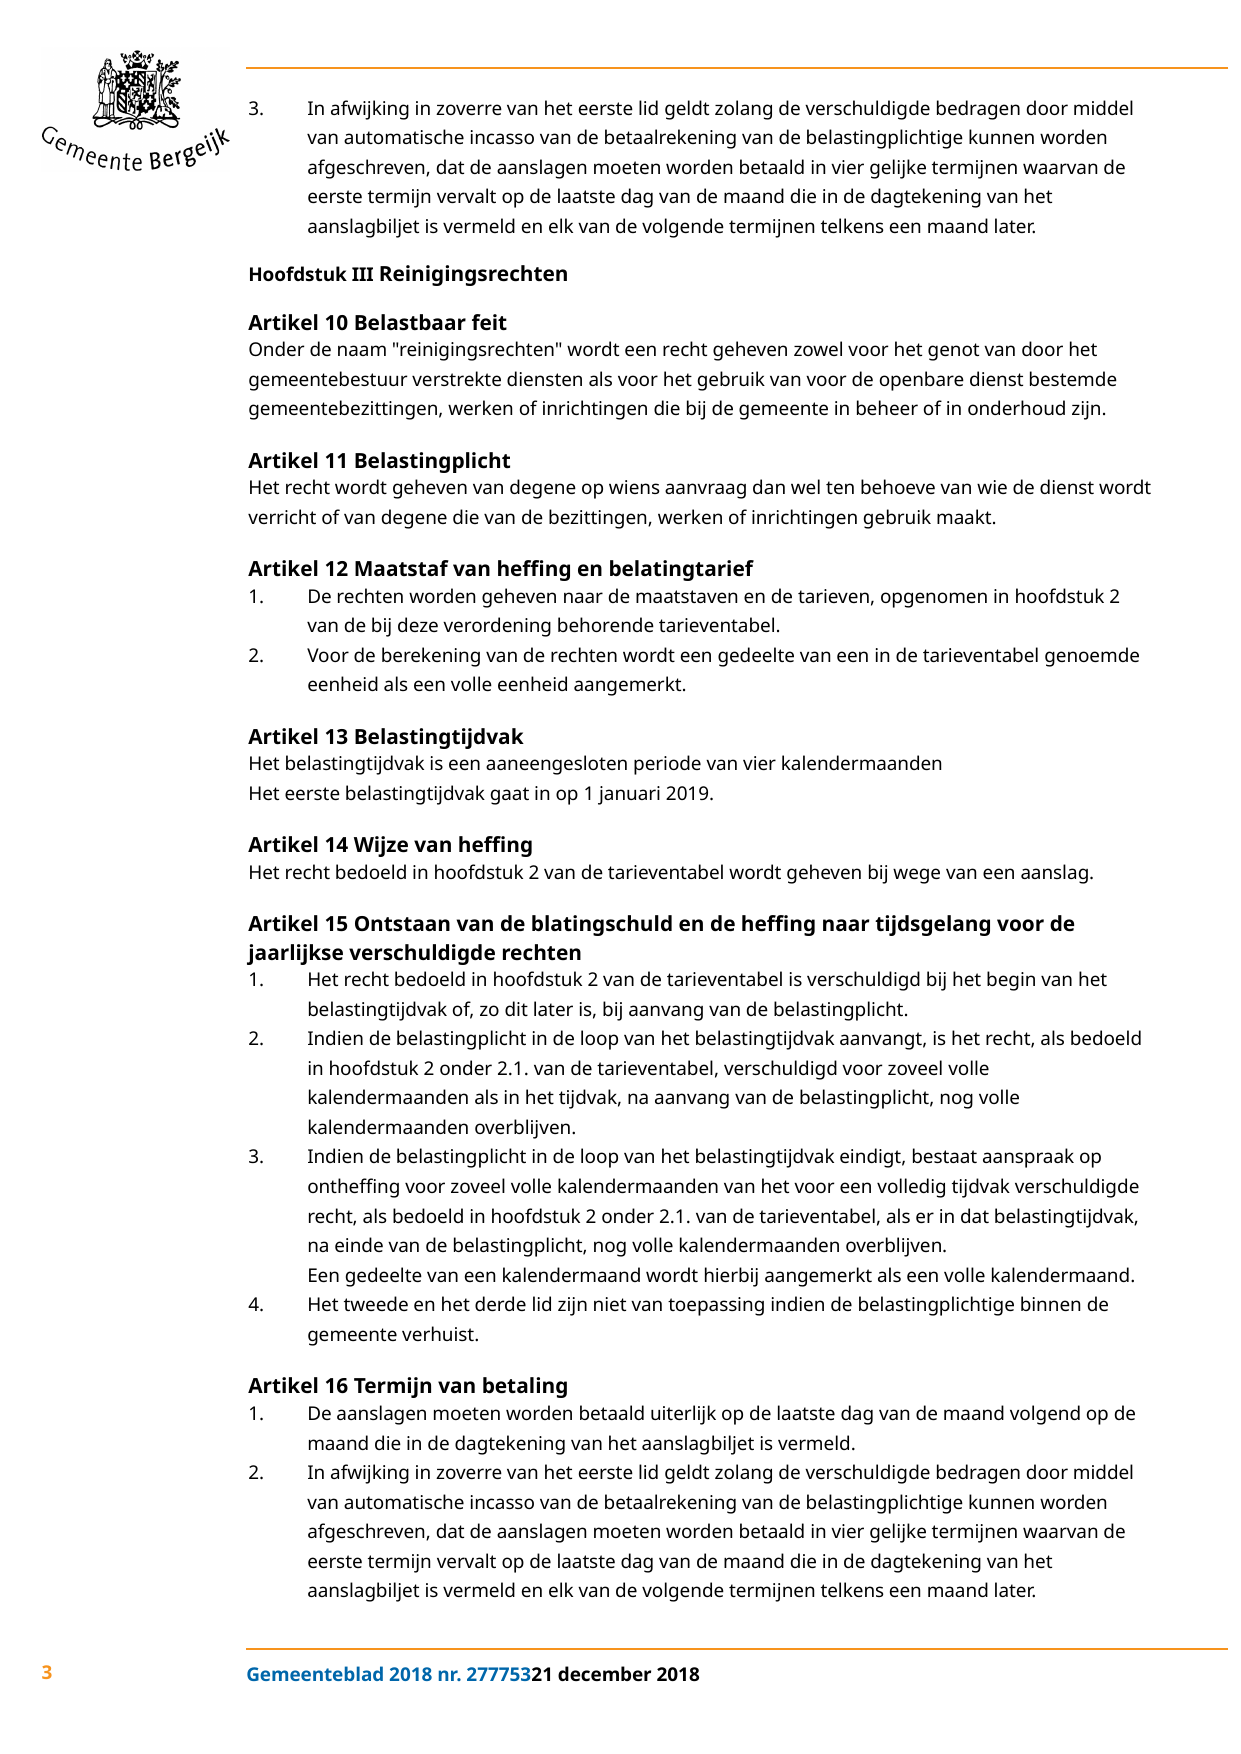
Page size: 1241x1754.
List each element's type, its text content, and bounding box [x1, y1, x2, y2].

list De rechten worden geheven naar de maatstaven en de tarieven, opgenomen in hoofdstuk 2 van de bij deze verordening behorende tarieventabel. [248, 583, 1152, 638]
list Een gedeelte van een kalendermaand wordt hierbij aangemerkt als een volle kalendermaand. [248, 1262, 1152, 1288]
text Het belastingtijdvak is een aaneengesloten periode van vier kalendermaanden [248, 751, 1152, 776]
text Onder de naam "reinigingsrechten" wordt een recht geheven zowel voor het genot van door het gemeentebestuur verstrekte diensten als voor het gebruik van voor de openbare dienst bestemde gemeentebe­zittin­gen, werken of inrichtingen die bij de gemeente in beheer of in onderhoud zijn. [248, 336, 1152, 421]
text Artikel 15 Ontstaan van de blatingschuld en de heffing naar tijdsgelang voor de jaarlijkse verschuldigde rechten [248, 909, 1152, 966]
text Artikel 13 Belastingtijdvak [248, 722, 1152, 751]
list Indien de belastingplicht in de loop van het belastingtijdvak eindigt, bestaat aanspraak op ontheffing voor zoveel volle kalendermaanden van het voor een volledig tijdvak verschuldigde recht, als bedoeld in hoofdstuk 2 onder 2.1. van de tarieventabel, als er in dat belastingtijdvak, na einde van de belastingplicht, nog volle kalendermaanden overblijven. [248, 1144, 1152, 1258]
list Voor de berekening van de rechten wordt een gedeelte van een in de tarieventabel genoemde eenheid als een volle eenheid aangemerkt. [248, 642, 1152, 697]
list De aanslagen moeten worden betaald uiterlijk op de laatste dag van de maand volgend op de maand die in de dagtekening van het aanslag­biljet is vermeld. [248, 1400, 1152, 1455]
text Artikel 14 Wijze van heffing [248, 831, 1152, 859]
list Het tweede en het derde lid zijn niet van toepassing indien de belastingplichtige binnen de gemeente verhuist. [248, 1292, 1152, 1347]
picture [41, 47, 231, 172]
text Het recht bedoeld in hoofdstuk 2 van de tarieventabel wordt geheven bij wege van een aanslag. [248, 859, 1152, 885]
text Hoofdstuk III Reinigingsrechten [248, 259, 1152, 287]
list In afwijking in zoverre van het eerste lid geldt zolang de verschuldig­de bedragen door middel van automatische incasso van de betaalrekening van de belastingplichtige kunnen worden afge­schreven, dat de aanslagen moeten worden betaald in vier gelijke termijnen waarvan de eerste termijn vervalt op de laatste dag van de maand die in de dagtekening van het aanslagbiljet is vermeld en elk van de volgende termijnen telkens een maand later. [248, 95, 1152, 239]
text Het recht wordt geheven van degene op wiens aanvraag dan wel ten behoeve van wie de dienst wordt verricht of van degene die van de bezittingen, werken of inrichtingen gebruik maakt. [248, 474, 1152, 530]
text Artikel 11 Belastingplicht [248, 446, 1152, 474]
text Artikel 10 Belastbaar feit [248, 308, 1152, 336]
list Het recht bedoeld in hoofdstuk 2 van de tarieventabel is verschuldigd bij het begin van het belastingtijdvak of, zo dit later is, bij aanvang van de belastingplicht. [248, 966, 1152, 1022]
list Indien de belastingplicht in de loop van het belastingtijdvak aanvangt, is het recht, als bedoeld in hoofdstuk 2 onder 2.1. van de tarieventabel, verschuldigd voor zoveel volle kalendermaanden als in het tijdvak, na aanvang van de belastingplicht, nog volle kalendermaanden overblijven. [248, 1025, 1152, 1140]
text Artikel 16 Termijn van betaling [248, 1372, 1152, 1400]
list In afwijking in zoverre van het eerste lid geldt zolang de verschuldig­de bedragen door middel van automatische incasso van de betaalrekening van de belastingplichtige kunnen worden afge­schreven, dat de aanslagen moeten worden betaald in vier gelijke termijnen waarvan de eerste termijn vervalt op de laatste dag van de maand die in de dagtekening van het aanslagbiljet is vermeld en elk van de volgende termijnen telkens een maand later. [248, 1459, 1152, 1603]
text Artikel 12 Maatstaf van heffing en belatingtarief [248, 554, 1152, 583]
text Het eerste belastingtijdvak gaat in op 1 januari 2019. [248, 780, 1152, 806]
